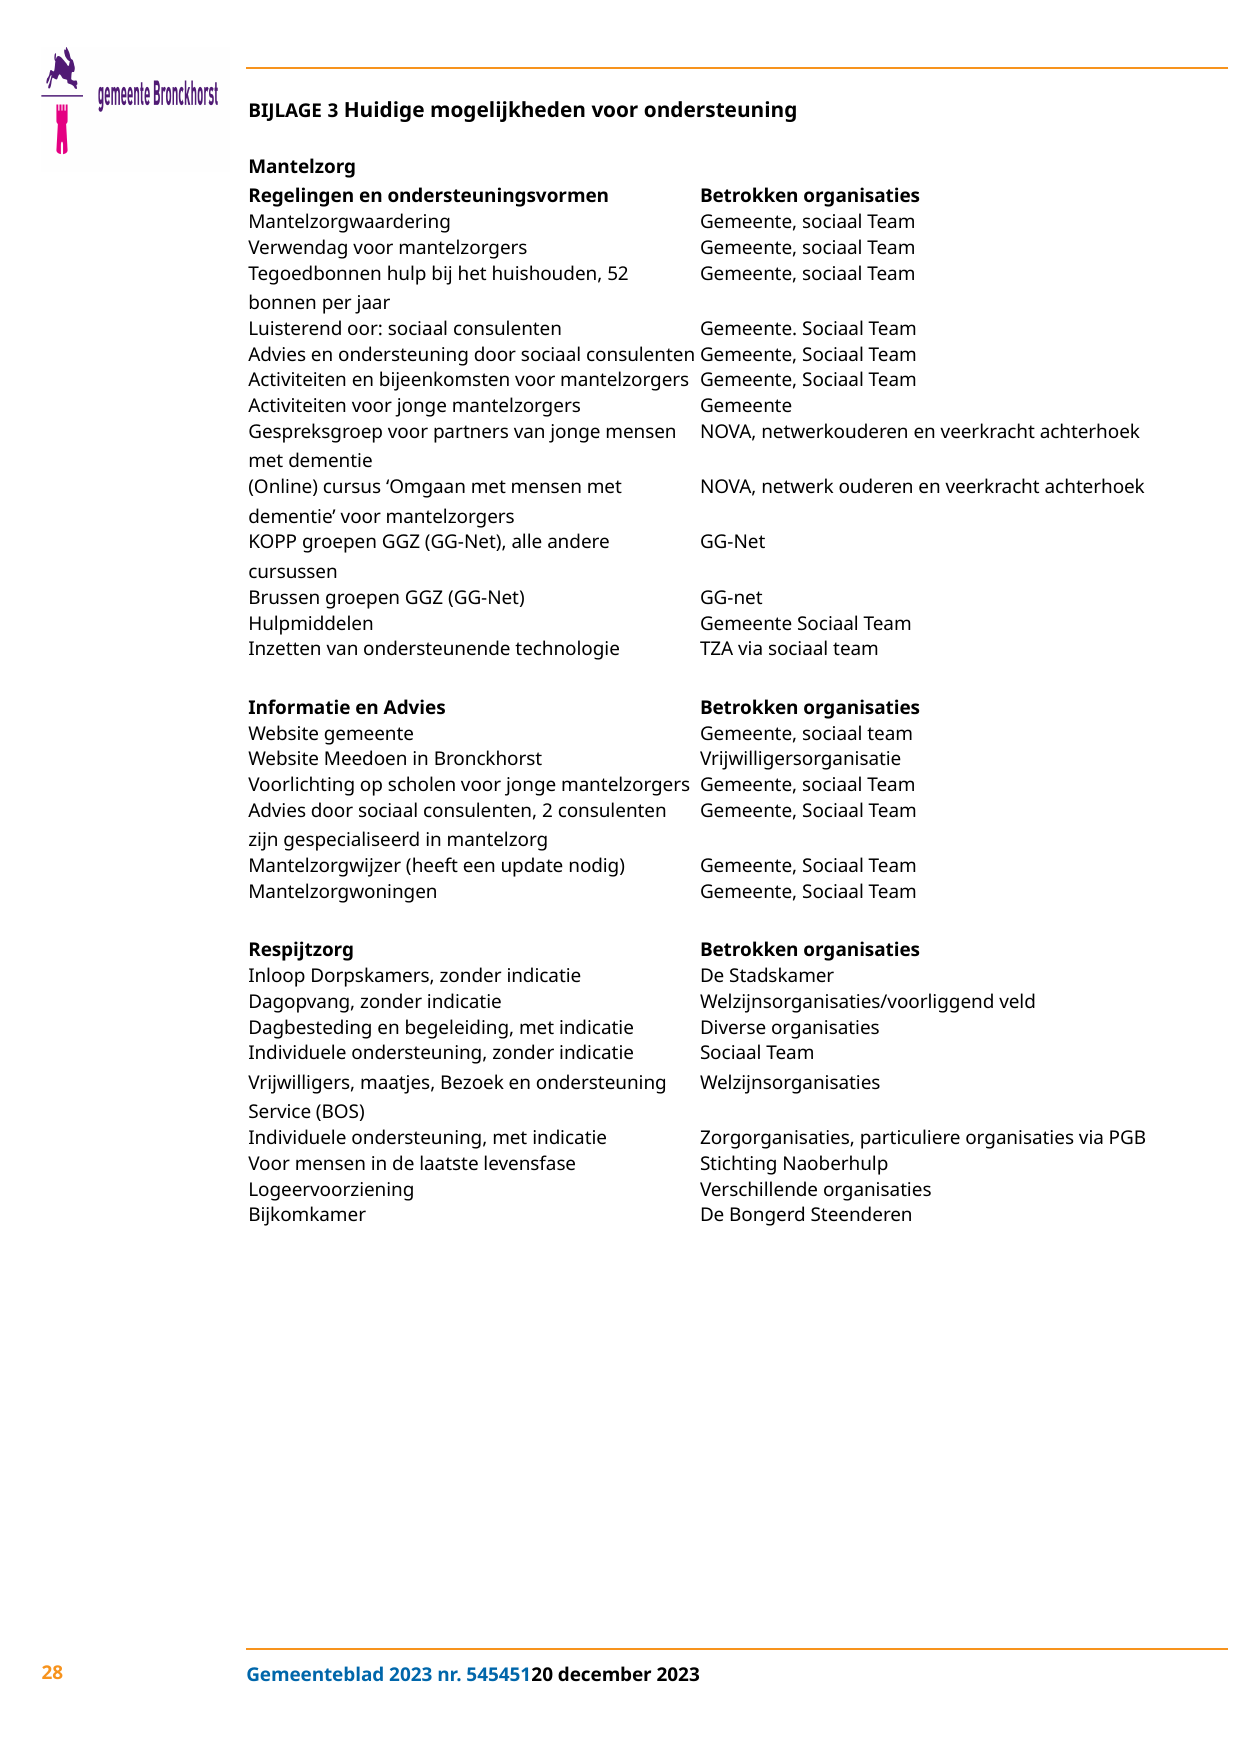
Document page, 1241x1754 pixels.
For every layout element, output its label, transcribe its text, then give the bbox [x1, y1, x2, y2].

table_cell Gemeente, sociaal Team [700, 260, 1152, 315]
table_cell Zorgorganisaties, particuliere organisaties via PGB [700, 1125, 1152, 1150]
table_cell Gemeente, Sociaal Team [700, 797, 1152, 852]
table_cell Gemeente, Sociaal Team [700, 852, 1152, 878]
table_cell De Stadskamer [700, 963, 1152, 988]
table_cell Individuele ondersteuning, zonder indicatie Vrijwilligers, maatjes, Bezoek en ondersteuning Service (BOS) [248, 1040, 700, 1124]
table_cell Verschillende organisaties [700, 1176, 1152, 1202]
table_cell Gemeente [700, 392, 1152, 418]
table_cell Gemeente, Sociaal Team [700, 341, 1152, 367]
table_header Informatie en Advies [248, 694, 700, 720]
table_cell Gemeente, Sociaal Team [700, 878, 1152, 904]
table_cell NOVA, netwerkouderen en veerkracht achterhoek [700, 418, 1152, 473]
table_cell Individuele ondersteuning, met indicatie [248, 1125, 700, 1150]
table_cell Sociaal Team Welzijnsorganisaties [700, 1040, 1152, 1124]
table_cell Gemeente, Sociaal Team [700, 367, 1152, 392]
table_cell Voor mensen in de laatste levensfase [248, 1150, 700, 1176]
table_cell Brussen groepen GGZ (GG-Net) [248, 584, 700, 610]
table_cell (Online) cursus ‘Omgaan met mensen met dementie’ voor mantelzorgers [248, 473, 700, 529]
table_header Respijtzorg [248, 937, 700, 962]
table_cell Activiteiten voor jonge mantelzorgers [248, 392, 700, 418]
table_cell Tegoedbonnen hulp bij het huishouden, 52 bonnen per jaar [248, 260, 700, 315]
table_header Regelingen en ondersteuningsvormen [248, 183, 700, 208]
table_cell De Bongerd Steenderen [700, 1202, 1152, 1227]
table_cell Advies en ondersteuning door sociaal consulenten [248, 341, 700, 367]
table_cell Gemeente, sociaal team [700, 720, 1152, 746]
table_header Betrokken organisaties [700, 937, 1152, 962]
table_cell Mantelzorgwijzer (heeft een update nodig) [248, 852, 700, 878]
table_cell Inzetten van ondersteunende technologie [248, 635, 700, 661]
table_cell Gemeente Sociaal Team [700, 610, 1152, 635]
table_cell Website gemeente [248, 720, 700, 746]
table_cell GG-Net [700, 529, 1152, 584]
table_cell Mantelzorgwaardering [248, 208, 700, 234]
table_cell TZA via sociaal team [700, 635, 1152, 661]
table_cell Inloop Dorpskamers, zonder indicatie [248, 963, 700, 988]
table_header Betrokken organisaties [700, 183, 1152, 208]
table_cell Gemeente, sociaal Team [700, 771, 1152, 797]
table_cell KOPP groepen GGZ (GG-Net), alle andere cursussen [248, 529, 700, 584]
table_cell Verwendag voor mantelzorgers [248, 234, 700, 260]
table_cell Gespreksgroep voor partners van jonge mensen met dementie [248, 418, 700, 473]
table_cell Website Meedoen in Bronckhorst [248, 746, 700, 771]
table_cell GG-net [700, 584, 1152, 610]
table_cell Activiteiten en bijeenkomsten voor mantelzorgers [248, 367, 700, 392]
table_cell Hulpmiddelen [248, 610, 700, 635]
table_cell Voorlichting op scholen voor jonge mantelzorgers [248, 771, 700, 797]
table_cell Bijkomkamer [248, 1202, 700, 1227]
table_header Betrokken organisaties [700, 694, 1152, 720]
text BIJLAGE 3 Huidige mogelijkheden voor ondersteuning [248, 95, 1152, 123]
table_cell Stichting Naoberhulp [700, 1150, 1152, 1176]
table_cell Dagbesteding en begeleiding, met indicatie [248, 1014, 700, 1039]
table_cell Gemeente, sociaal Team [700, 208, 1152, 234]
table_cell Vrijwilligersorganisatie [700, 746, 1152, 771]
table_cell Logeervoorziening [248, 1176, 700, 1202]
text Mantelzorg [248, 153, 1152, 179]
table_cell Gemeente. Sociaal Team [700, 315, 1152, 341]
picture [41, 47, 231, 172]
table_cell Luisterend oor: sociaal consulenten [248, 315, 700, 341]
table_cell Mantelzorgwoningen [248, 878, 700, 904]
table_cell Advies door sociaal consulenten, 2 consulenten zijn gespecialiseerd in mantelzorg [248, 797, 700, 852]
table_cell Gemeente, sociaal Team [700, 234, 1152, 260]
table_cell Welzijnsorganisaties/voorliggend veld [700, 988, 1152, 1014]
table_cell NOVA, netwerk ouderen en veerkracht achterhoek [700, 473, 1152, 529]
table_cell Diverse organisaties [700, 1014, 1152, 1039]
table_cell Dagopvang, zonder indicatie [248, 988, 700, 1014]
